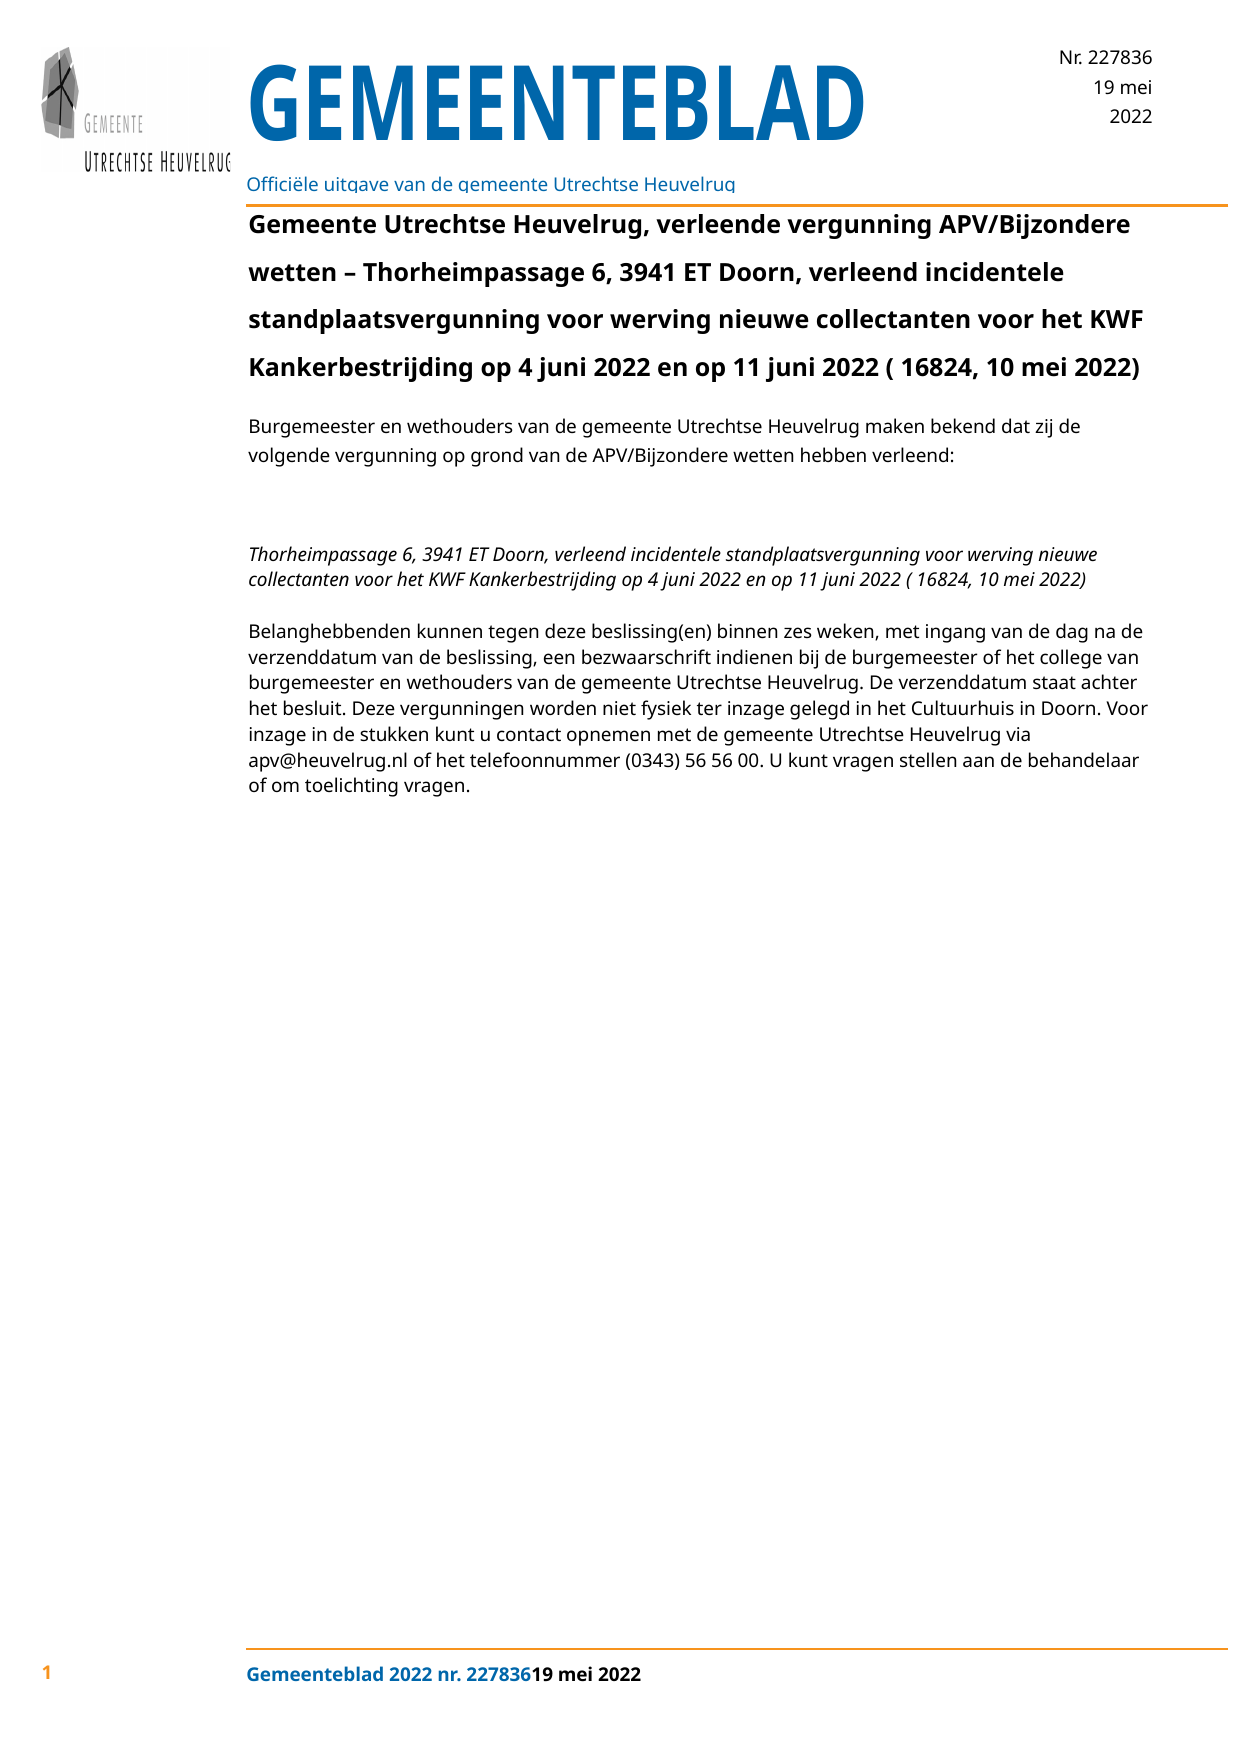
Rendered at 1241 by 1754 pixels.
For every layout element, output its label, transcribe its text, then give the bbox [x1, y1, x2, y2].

picture [41, 47, 231, 172]
text Gemeente Utrechtse Heuvelrug, verleende vergunning APV/Bijzondere wetten – Thorheimpassage 6, 3941 ET Doorn, verleend incidentele standplaatsvergunning voor werving nieuwe collectanten voor het KWF Kankerbestrijding op 4 juni 2022 en op 11 juni 2022 ( 16824, 10 mei 2022) [248, 207, 1152, 384]
text Belanghebbenden kunnen tegen deze beslissing(en) binnen zes weken, met ingang van de dag na de verzenddatum van de beslissing, een bezwaarschrift indienen bij de burgemeester of het college van burgemeester en wethouders van de gemeente Utrechtse Heuvelrug. De verzenddatum staat achter het besluit. Deze vergunningen worden niet fysiek ter inzage gelegd in het Cultuurhuis in Doorn. Voor inzage in de stukken kunt u contact opnemen met de gemeente Utrechtse Heuvelrug via apv@heuvelrug.nl of het telefoonnummer (0343) 56 56 00. U kunt vragen stellen aan de behandelaar of om toelichting vragen. [248, 618, 1152, 798]
text Burgemeester en wethouders van de gemeente Utrechtse Heuvelrug maken bekend dat zij de volgende vergunning op grond van de APV/Bijzondere wetten hebben verleend: [248, 413, 1152, 468]
text Thorheimpassage 6, 3941 ET Doorn, verleend incidentele standplaatsvergunning voor werving nieuwe collectanten voor het KWF Kankerbestrijding op 4 juni 2022 en op 11 juni 2022 ( 16824, 10 mei 2022) [248, 541, 1152, 592]
